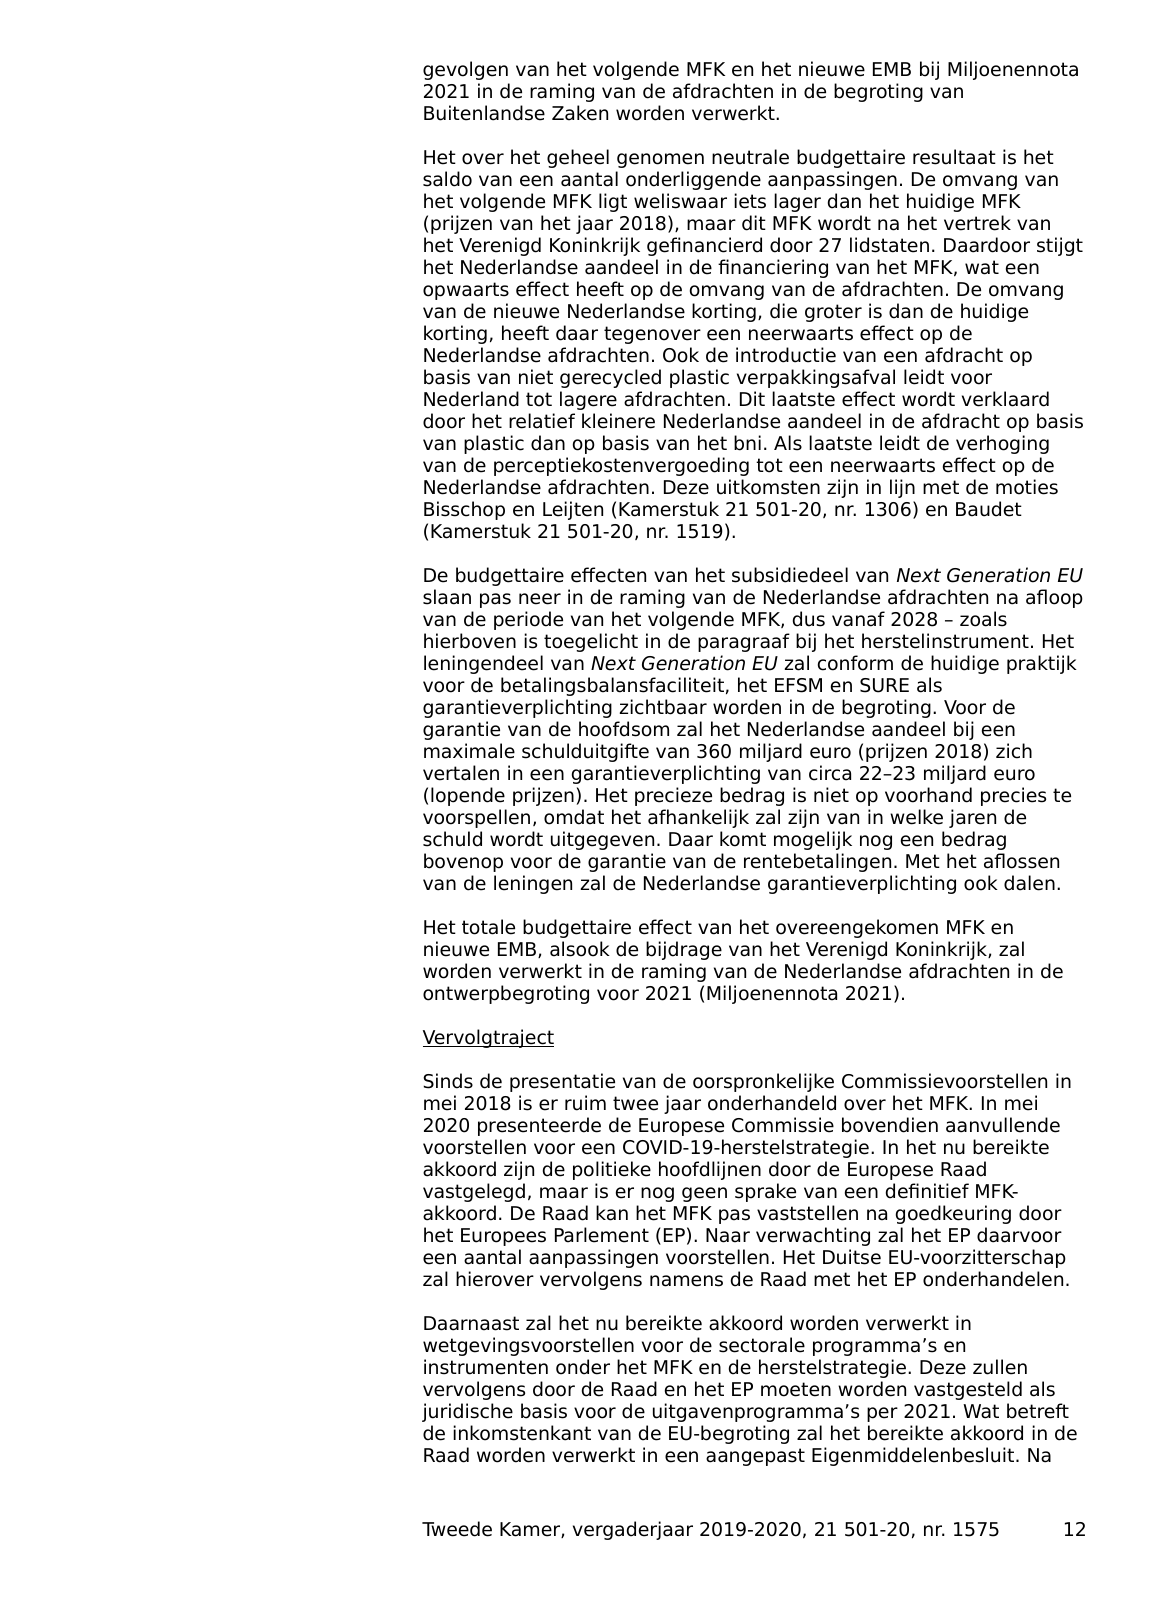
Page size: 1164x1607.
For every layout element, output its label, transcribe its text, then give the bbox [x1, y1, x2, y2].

text De budgettaire effecten van het subsidiedeel van Next Generation EU slaan pas neer in de raming van de Nederlandse afdrachten na afloop van de periode van het volgende MFK, dus vanaf 2028 – zoals hierboven is toegelicht in de paragraaf bij het herstelinstrument. Het leningendeel van Next Generation EU zal conform de huidige praktijk voor de betalingsbalansfaciliteit, het EFSM en SURE als garantieverplichting zichtbaar worden in de begroting. Voor de garantie van de hoofdsom zal het Nederlandse aandeel bij een maximale schulduitgifte van 360 miljard euro (prijzen 2018) zich vertalen in een garantieverplichting van circa 22–23 miljard euro (lopende prijzen). Het precieze bedrag is niet op voorhand precies te voorspellen, omdat het afhankelijk zal zijn van in welke jaren de schuld wordt uitgegeven. Daar komt mogelijk nog een bedrag bovenop voor de garantie van de rentebetalingen. Met het aflossen van de leningen zal de Nederlandse garantieverplichting ook dalen. [422, 565, 1087, 895]
text Sinds de presentatie van de oorspronkelijke Commissievoorstellen in mei 2018 is er ruim twee jaar onderhandeld over het MFK. In mei 2020 presenteerde de Europese Commissie bovendien aanvullende voorstellen voor een COVID-19-herstelstrategie. In het nu bereikte akkoord zijn de politieke hoofdlijnen door de Europese Raad vastgelegd, maar is er nog geen sprake van een definitief MFK-akkoord. De Raad kan het MFK pas vaststellen na goedkeuring door het Europees Parlement (EP). Naar verwachting zal het EP daarvoor een aantal aanpassingen voorstellen. Het Duitse EU-voorzitterschap zal hierover vervolgens namens de Raad met het EP onderhandelen. [422, 1071, 1087, 1291]
text gevolgen van het volgende MFK en het nieuwe EMB bij Miljoenennota 2021 in de raming van de afdrachten in de begroting van Buitenlandse Zaken worden verwerkt. [422, 59, 1087, 125]
text Het totale budgettaire effect van het overeengekomen MFK en nieuwe EMB, alsook de bijdrage van het Verenigd Koninkrijk, zal worden verwerkt in de raming van de Nederlandse afdrachten in de ontwerpbegroting voor 2021 (Miljoenennota 2021). [422, 917, 1087, 1005]
subtitle Vervolgtraject [422, 1027, 1087, 1049]
text Het over het geheel genomen neutrale budgettaire resultaat is het saldo van een aantal onderliggende aanpassingen. De omvang van het volgende MFK ligt weliswaar iets lager dan het huidige MFK (prijzen van het jaar 2018), maar dit MFK wordt na het vertrek van het Verenigd Koninkrijk gefinancierd door 27 lidstaten. Daardoor stijgt het Nederlandse aandeel in de financiering van het MFK, wat een opwaarts effect heeft op de omvang van de afdrachten. De omvang van de nieuwe Nederlandse korting, die groter is dan de huidige korting, heeft daar tegenover een neerwaarts effect op de Nederlandse afdrachten. Ook de introductie van een afdracht op basis van niet gerecycled plastic verpakkingsafval leidt voor Nederland tot lagere afdrachten. Dit laatste effect wordt verklaard door het relatief kleinere Nederlandse aandeel in de afdracht op basis van plastic dan op basis van het bni. Als laatste leidt de verhoging van de perceptiekostenvergoeding tot een neerwaarts effect op de Nederlandse afdrachten. Deze uitkomsten zijn in lijn met de moties Bisschop en Leijten (Kamerstuk 21 501-20, nr. 1306) en Baudet (Kamerstuk 21 501-20, nr. 1519). [422, 147, 1087, 543]
text Daarnaast zal het nu bereikte akkoord worden verwerkt in wetgevingsvoorstellen voor de sectorale programma’s en instrumenten onder het MFK en de herstelstrategie. Deze zullen vervolgens door de Raad en het EP moeten worden vastgesteld als juridische basis voor de uitgavenprogramma’s per 2021. Wat betreft de inkomstenkant van de EU-begroting zal het bereikte akkoord in de Raad worden verwerkt in een aangepast Eigenmiddelenbesluit. Na [422, 1313, 1087, 1467]
